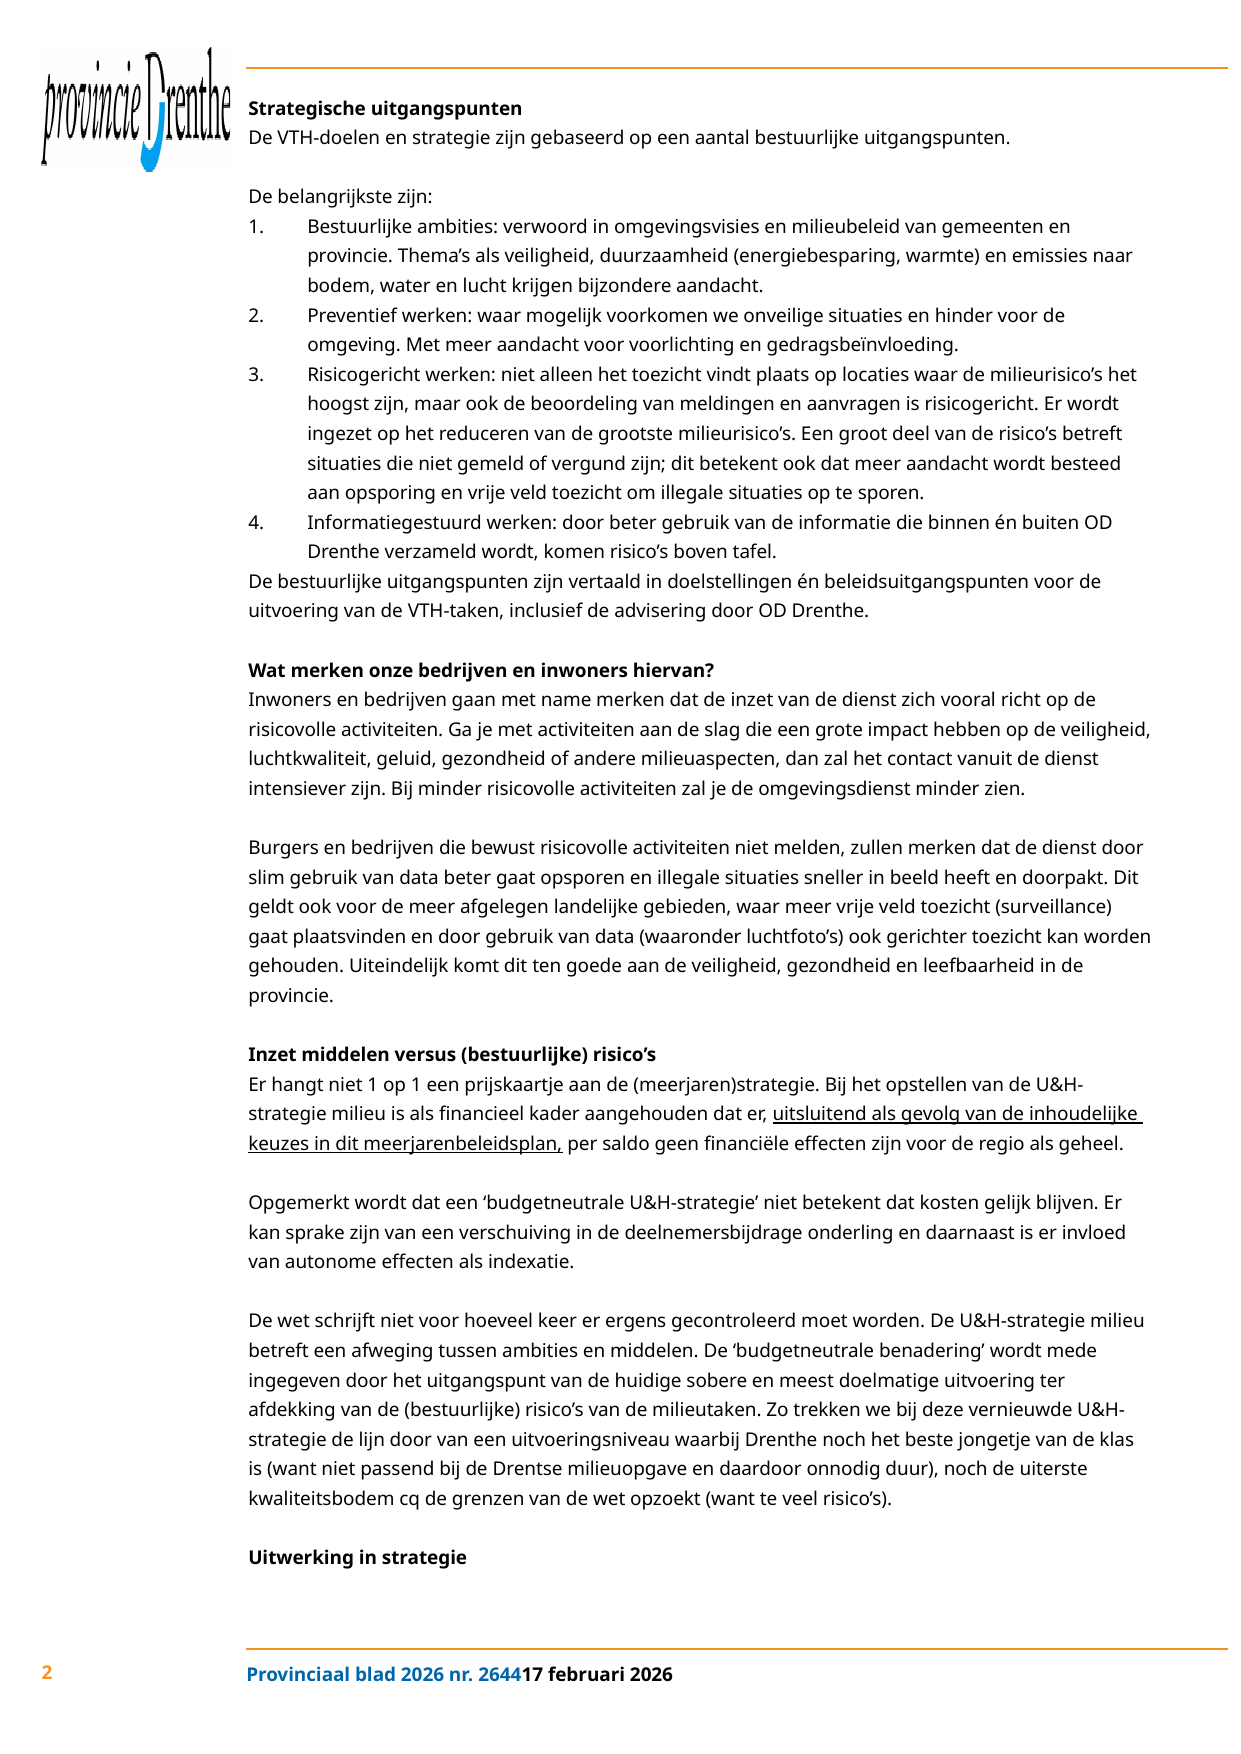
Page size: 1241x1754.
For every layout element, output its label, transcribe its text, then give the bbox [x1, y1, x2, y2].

text Er hangt niet 1 op 1 een prijskaartje aan de (meerjaren)strategie. Bij het opstellen van de U&H-strategie milieu is als financieel kader aangehouden dat er, uitsluitend als gevolg van de inhoudelijke keuzes in dit meerjarenbeleidsplan, per saldo geen financiële effecten zijn voor de regio als geheel. [248, 1071, 1152, 1156]
text Wat merken onze bedrijven en inwoners hiervan? [248, 657, 1152, 683]
text Strategische uitgangspunten [248, 95, 1152, 121]
text De belangrijkste zijn: [248, 183, 1152, 209]
list Risicogericht werken: niet alleen het toezicht vindt plaats op locaties waar de milieurisico’s het hoogst zijn, maar ook de beoordeling van meldingen en aanvragen is risicogericht. Er wordt ingezet op het reduceren van de grootste milieurisico’s. Een groot deel van de risico’s betreft situaties die niet gemeld of vergund zijn; dit betekent ook dat meer aandacht wordt besteed aan opsporing en vrije veld toezicht om illegale situaties op te sporen. [248, 361, 1152, 505]
text De VTH-doelen en strategie zijn gebaseerd op een aantal bestuurlijke uitgangspunten. [248, 124, 1152, 150]
list Preventief werken: waar mogelijk voorkomen we onveilige situaties en hinder voor de omgeving. Met meer aandacht voor voorlichting en gedragsbeïnvloeding. [248, 302, 1152, 357]
text Burgers en bedrijven die bewust risicovolle activiteiten niet melden, zullen merken dat de dienst door slim gebruik van data beter gaat opsporen en illegale situaties sneller in beeld heeft en doorpakt. Dit geldt ook voor de meer afgelegen landelijke gebieden, waar meer vrije veld toezicht (surveillance) gaat plaatsvinden en door gebruik van data (waaronder luchtfoto’s) ook gerichter toezicht kan worden gehouden. Uiteindelijk komt dit ten goede aan de veiligheid, gezondheid en leefbaarheid in de provincie. [248, 834, 1152, 1008]
text Uitwerking in strategie [248, 1544, 1152, 1570]
text Inwoners en bedrijven gaan met name merken dat de inzet van de dienst zich vooral richt op de risicovolle activiteiten. Ga je met activiteiten aan de slag die een grote impact hebben op de veiligheid, luchtkwaliteit, geluid, gezondheid of andere milieuaspecten, dan zal het contact vanuit de dienst intensiever zijn. Bij minder risicovolle activiteiten zal je de omgevingsdienst minder zien. [248, 686, 1152, 801]
list Bestuurlijke ambities: verwoord in omgevingsvisies en milieubeleid van gemeenten en provincie. Thema’s als veiligheid, duurzaamheid (energiebesparing, warmte) en emissies naar bodem, water en lucht krijgen bijzondere aandacht. [248, 213, 1152, 298]
text Inzet middelen versus (bestuurlijke) risico’s [248, 1041, 1152, 1067]
text De bestuurlijke uitgangspunten zijn vertaald in doelstellingen én beleidsuitgangspunten voor de uitvoering van de VTH-taken, inclusief de advisering door OD Drenthe. [248, 568, 1152, 623]
list Informatiegestuurd werken: door beter gebruik van de informatie die binnen én buiten OD Drenthe verzameld wordt, komen risico’s boven tafel. [248, 509, 1152, 564]
text Opgemerkt wordt dat een ‘budgetneutrale U&H-strategie’ niet betekent dat kosten gelijk blijven. Er kan sprake zijn van een verschuiving in de deelnemersbijdrage onderling en daarnaast is er invloed van autonome effecten als indexatie. [248, 1189, 1152, 1274]
text De wet schrijft niet voor hoeveel keer er ergens gecontroleerd moet worden. De U&H-strategie milieu betreft een afweging tussen ambities en middelen. De ‘budgetneutrale benadering’ wordt mede ingegeven door het uitgangspunt van de huidige sobere en meest doelmatige uitvoering ter afdekking van de (bestuurlijke) risico’s van de milieutaken. Zo trekken we bij deze vernieuwde U&H-strategie de lijn door van een uitvoeringsniveau waarbij Drenthe noch het beste jongetje van de klas is (want niet passend bij de Drentse milieuopgave en daardoor onnodig duur), noch de uiterste kwaliteitsbodem cq de grenzen van de wet opzoekt (want te veel risico’s). [248, 1308, 1152, 1511]
picture [41, 47, 231, 172]
